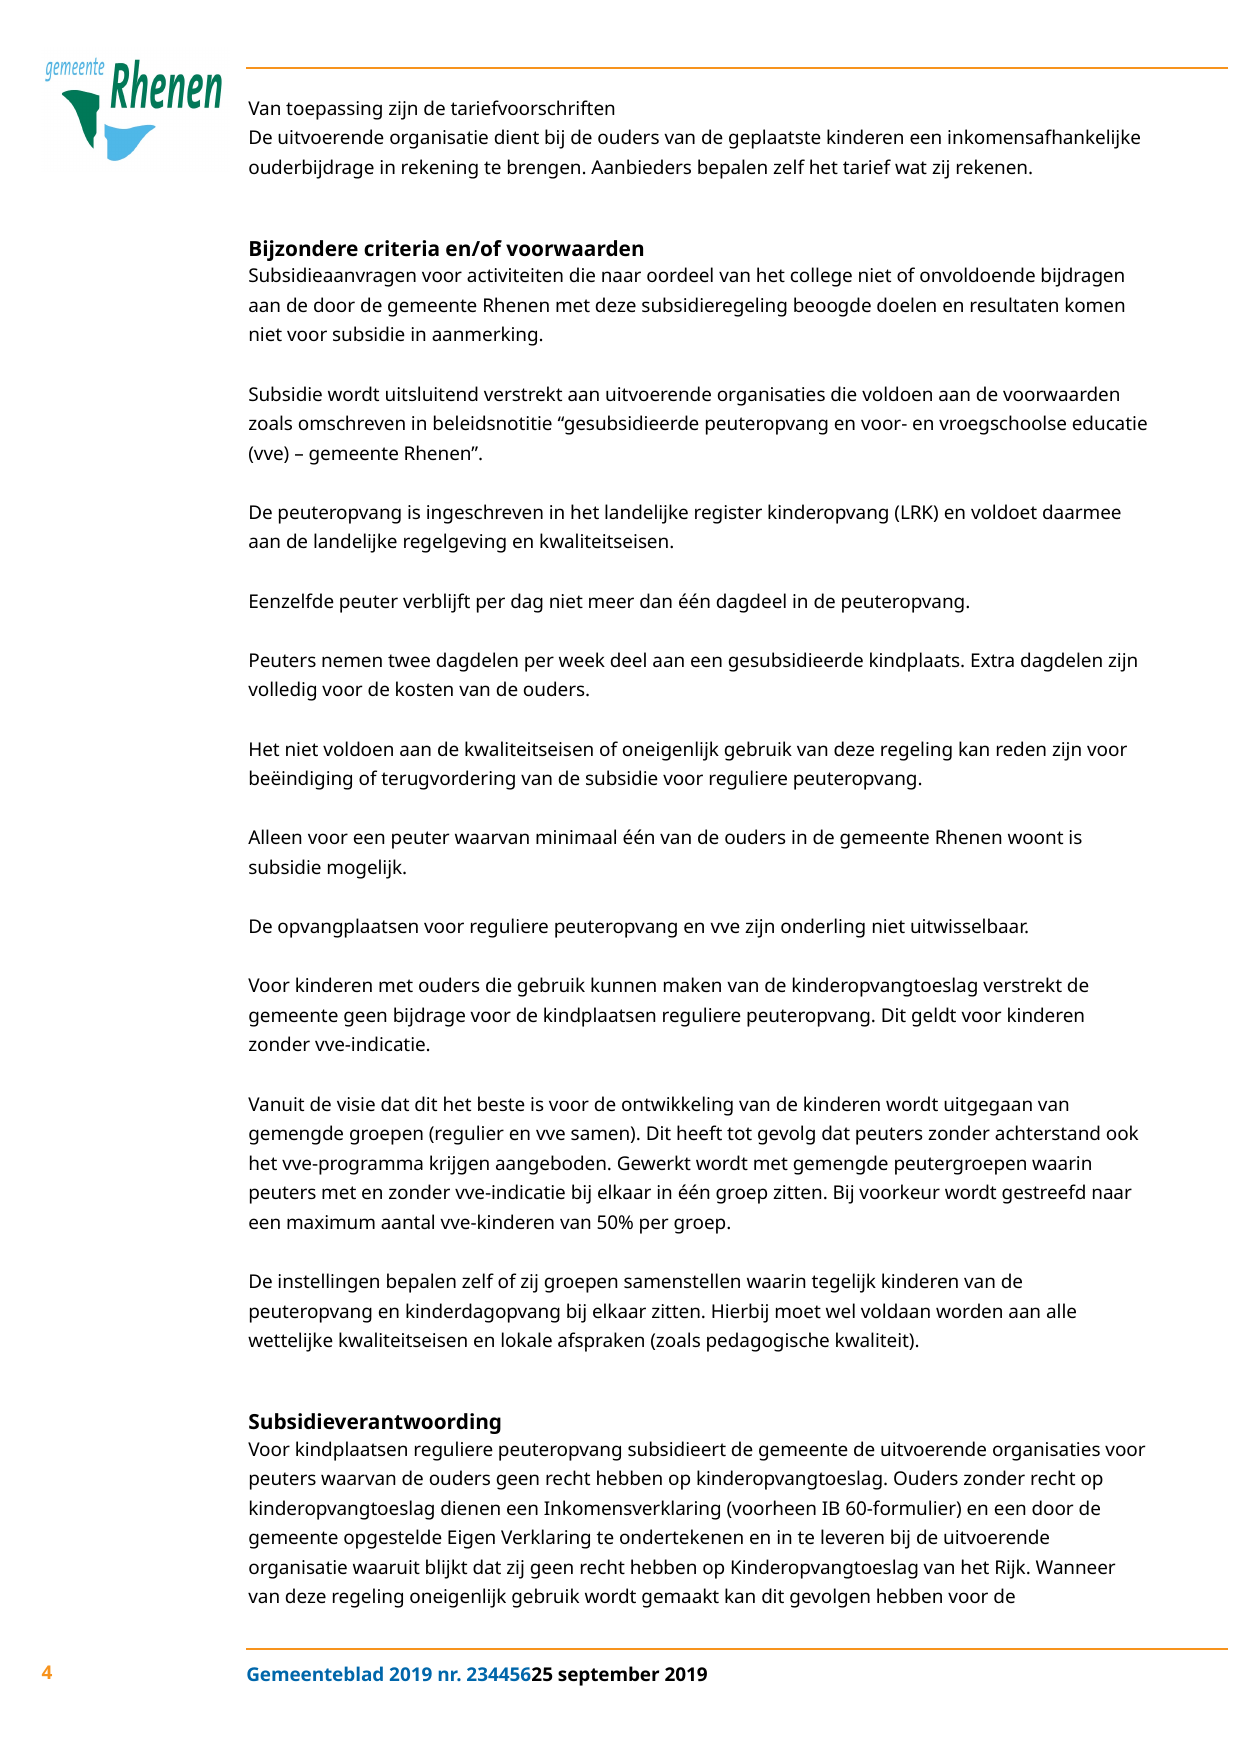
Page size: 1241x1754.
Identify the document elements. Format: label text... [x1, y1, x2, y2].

text Voor kinderen met ouders die gebruik kunnen maken van de kinderopvangtoeslag verstrekt de gemeente geen bijdrage voor de kindplaatsen reguliere peuteropvang. Dit geldt voor kinderen zonder vve-indicatie. [248, 972, 1152, 1057]
text Eenzelfde peuter verblijft per dag niet meer dan één dagdeel in de peuteropvang. [248, 588, 1152, 613]
text Alleen voor een peuter waarvan minimaal één van de ouders in de gemeente Rhenen woont is subsidie mogelijk. [248, 824, 1152, 880]
text Subsidieverantwoording [248, 1407, 1152, 1436]
picture [41, 47, 231, 172]
text De instellingen bepalen zelf of zij groepen samenstellen waarin tegelijk kinderen van de [248, 1268, 1152, 1294]
text De uitvoerende organisatie dient bij de ouders van de geplaatste kinderen een inkomensafhankelijke ouderbijdrage in rekening te brengen. Aanbieders bepalen zelf het tarief wat zij rekenen. [248, 124, 1152, 180]
text Subsidie wordt uitsluitend verstrekt aan uitvoerende organisaties die voldoen aan de voorwaarden zoals omschreven in beleidsnotitie “gesubsidieerde peuteropvang en voor- en vroegschoolse educatie (vve) – gemeente Rhenen”. [248, 381, 1152, 466]
text Van toepassing zijn de tariefvoorschriften [248, 95, 1152, 121]
text wettelijke kwaliteitseisen en lokale afspraken (zoals pedagogische kwaliteit). [248, 1327, 1152, 1353]
text gemengde groepen (regulier en vve samen). Dit heeft tot gevolg dat peuters zonder achterstand ook het vve-programma krijgen aangeboden. Gewerkt wordt met gemengde peutergroepen waarin peuters met en zonder vve-indicatie bij elkaar in één groep zitten. Bij voorkeur wordt gestreefd naar een maximum aantal vve-kinderen van 50% per groep. [248, 1120, 1152, 1235]
text Subsidieaanvragen voor activiteiten die naar oordeel van het college niet of onvoldoende bijdragen aan de door de gemeente Rhenen met deze subsidieregeling beoogde doelen en resultaten komen niet voor subsidie in aanmerking. [248, 262, 1152, 347]
text Het niet voldoen aan de kwaliteitseisen of oneigenlijk gebruik van deze regeling kan reden zijn voor beëindiging of terugvordering van de subsidie voor reguliere peuteropvang. [248, 736, 1152, 791]
text Vanuit de visie dat dit het beste is voor de ontwikkeling van de kinderen wordt uitgegaan van [248, 1091, 1152, 1116]
text Peuters nemen twee dagdelen per week deel aan een gesubsidieerde kindplaats. Extra dagdelen zijn volledig voor de kosten van de ouders. [248, 647, 1152, 702]
text peuteropvang en kinderdagopvang bij elkaar zitten. Hierbij moet wel voldaan worden aan alle [248, 1298, 1152, 1323]
text Bijzondere criteria en/of voorwaarden [248, 234, 1152, 262]
text De peuteropvang is ingeschreven in het landelijke register kinderopvang (LRK) en voldoet daarmee aan de landelijke regelgeving en kwaliteitseisen. [248, 499, 1152, 554]
text Voor kindplaatsen reguliere peuteropvang subsidieert de gemeente de uitvoerende organisaties voor peuters waarvan de ouders geen recht hebben op kinderopvangtoeslag. Ouders zonder recht op kinderopvangtoeslag dienen een Inkomensverklaring (voorheen IB 60-formulier) en een door de gemeente opgestelde Eigen Verklaring te ondertekenen en in te leveren bij de uitvoerende organisatie waaruit blijkt dat zij geen recht hebben op Kinderopvangtoeslag van het Rijk. Wanneer van deze regeling oneigenlijk gebruik wordt gemaakt kan dit gevolgen hebben voor de [248, 1436, 1152, 1609]
text De opvangplaatsen voor reguliere peuteropvang en vve zijn onderling niet uitwisselbaar. [248, 913, 1152, 939]
